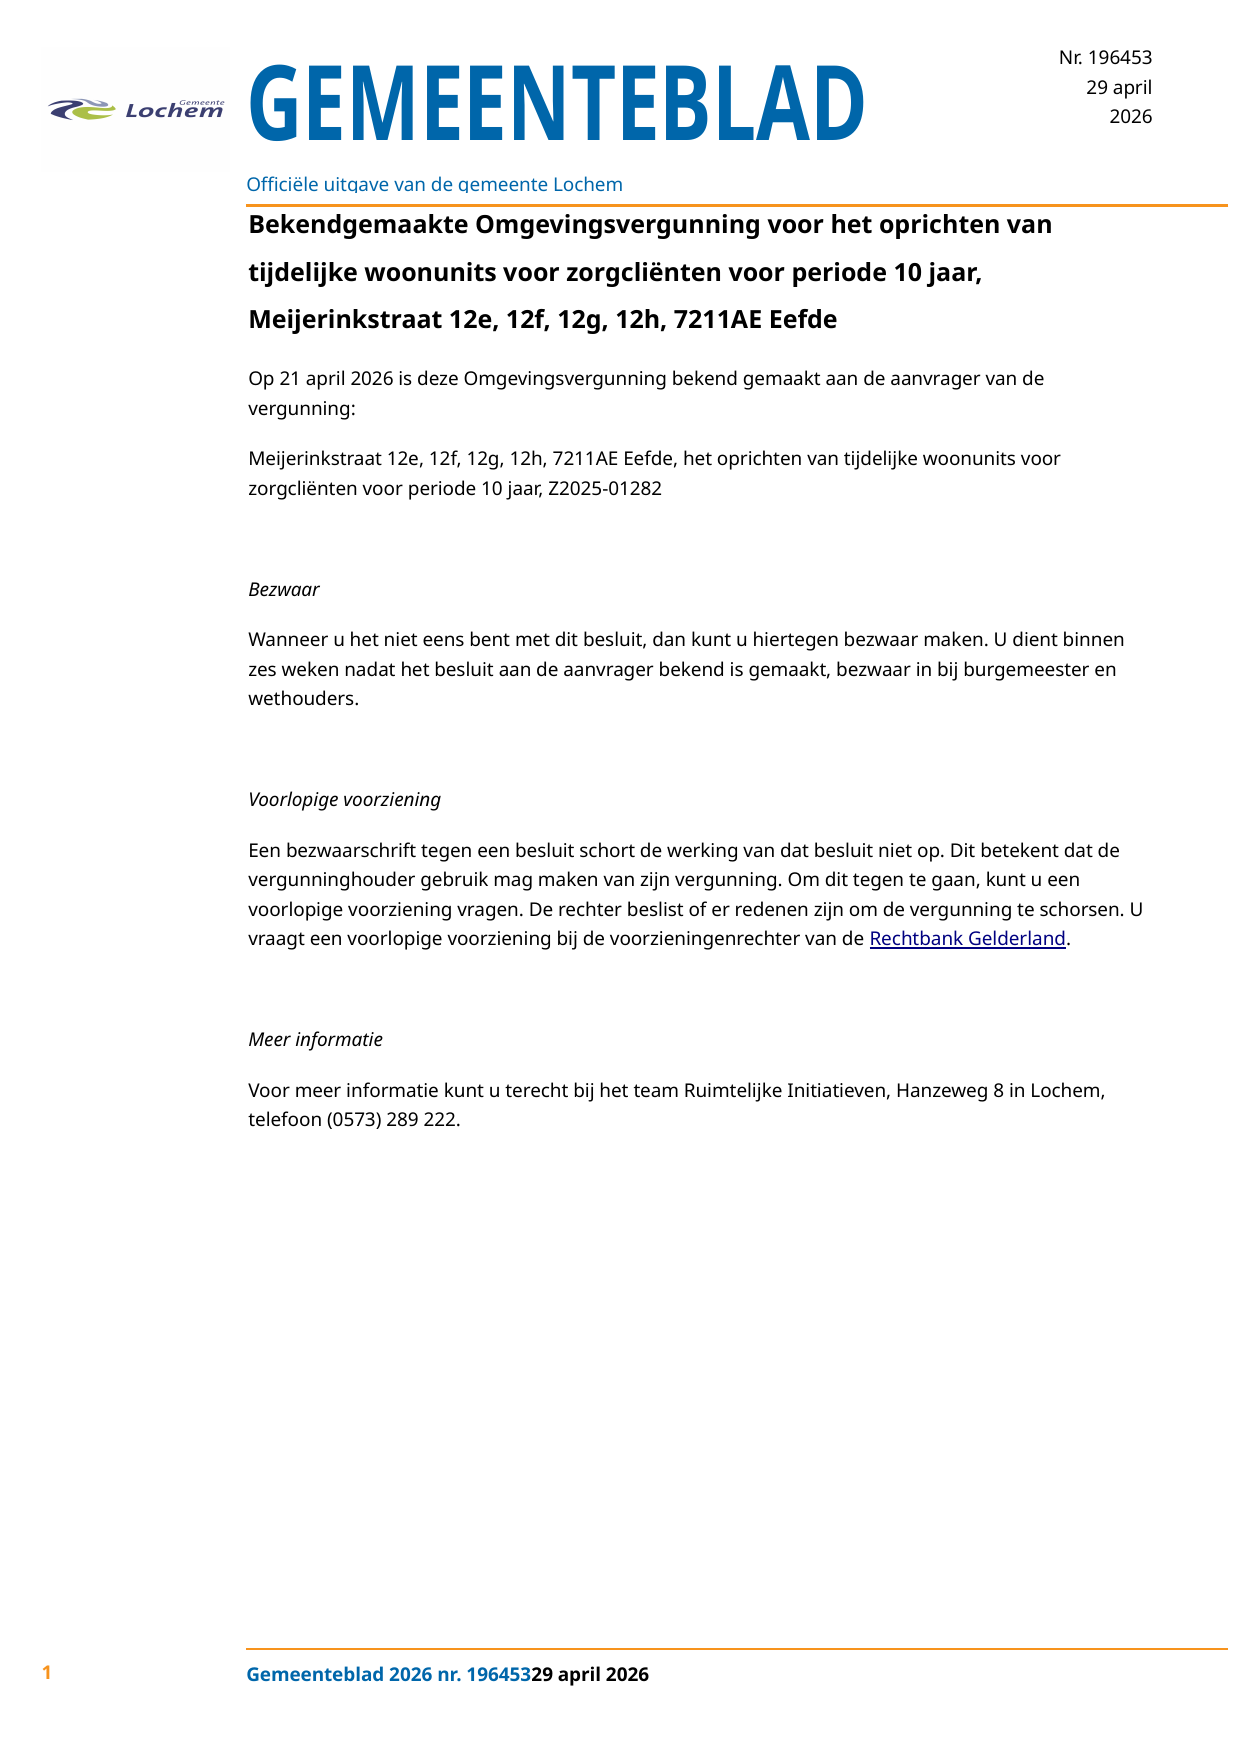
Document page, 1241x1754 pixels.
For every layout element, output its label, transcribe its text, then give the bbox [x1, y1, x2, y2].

text Wanneer u het niet eens bent met dit besluit, dan kunt u hiertegen bezwaar maken. U dient binnen zes weken nadat het besluit aan de aanvrager bekend is gemaakt, bezwaar in bij burgemeester en wethouders. [248, 626, 1152, 711]
text Bezwaar [248, 576, 1152, 602]
text Meijerinkstraat 12e, 12f, 12g, 12h, 7211AE Eefde, het oprichten van tijdelijke woonunits voor zorgcliënten voor periode 10 jaar, Z2025-01282 [248, 446, 1152, 501]
text Voor meer informatie kunt u terecht bij het team Ruimtelijke Initiatieven, Hanzeweg 8 in Lochem, telefoon (0573) 289 222. [248, 1077, 1152, 1132]
text Voorlopige voorziening [248, 786, 1152, 812]
picture [41, 47, 231, 172]
text Meer informatie [248, 1026, 1152, 1052]
text Bekendgemaakte Omgevingsvergunning voor het oprichten van tijdelijke woonunits voor zorgcliënten voor periode 10 jaar, Meijerinkstraat 12e, 12f, 12g, 12h, 7211AE Eefde [248, 207, 1152, 336]
text Op 21 april 2026 is deze Omgevingsvergunning bekend gemaakt aan de aanvrager van de vergunning: [248, 366, 1152, 421]
text Een bezwaarschrift tegen een besluit schort de werking van dat besluit niet op. Dit betekent dat de vergunninghouder gebruik mag maken van zijn vergunning. Om dit tegen te gaan, kunt u een voorlopige voorziening vragen. De rechter beslist of er redenen zijn om de vergunning te schorsen. U vraagt een voorlopige voorziening bij de voorzieningenrechter van de Rechtbank Gelderland. [248, 837, 1152, 951]
